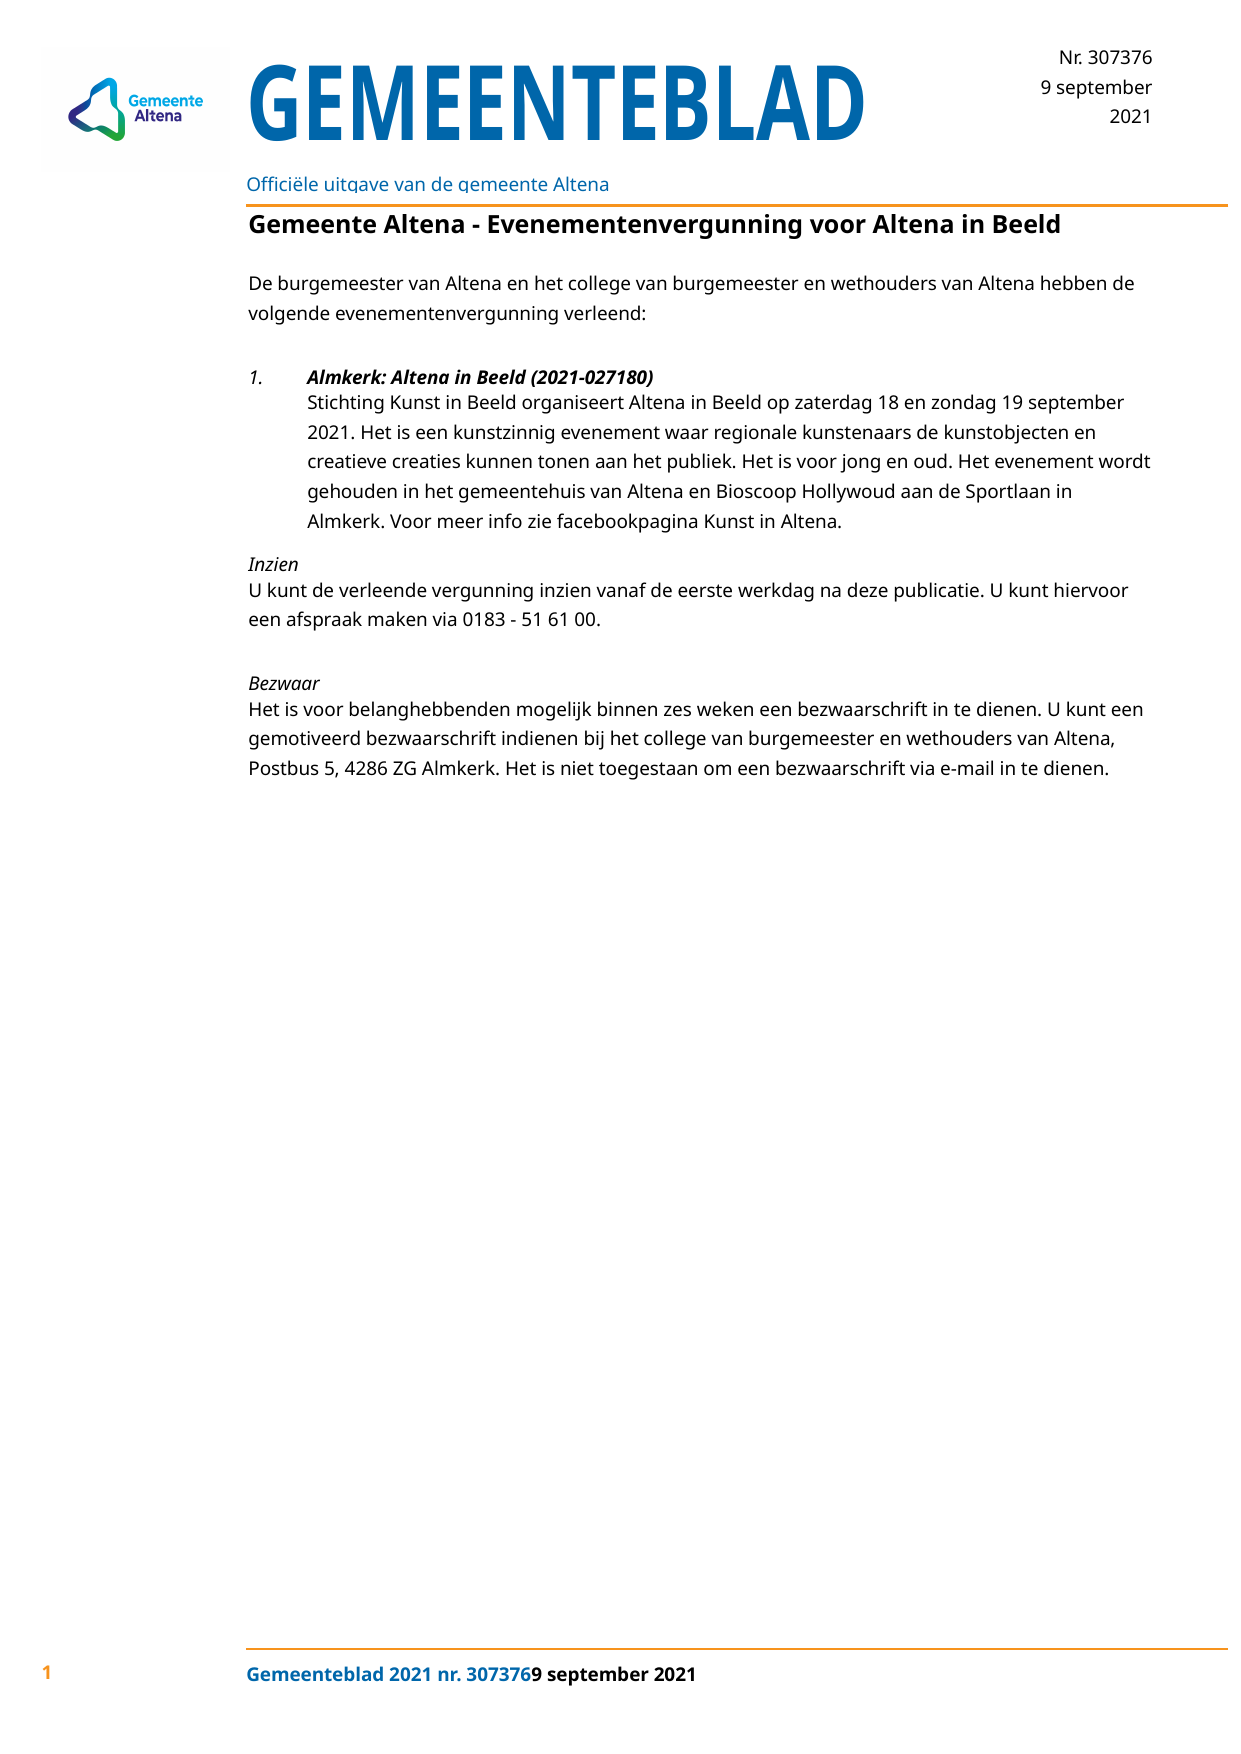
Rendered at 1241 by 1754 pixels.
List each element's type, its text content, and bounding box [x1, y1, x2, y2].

picture [41, 47, 231, 172]
text Gemeente Altena - Evenementenvergunning voor Altena in Beeld [248, 207, 1152, 241]
list Almkerk: Altena in Beeld (2021-027180) [248, 364, 1152, 389]
text Inzien [248, 551, 1152, 577]
text U kunt de verleende vergunning inzien vanaf de eerste werkdag na deze publicatie. U kunt hiervoor een afspraak maken via 0183 - 51 61 00. [248, 577, 1152, 632]
text Bezwaar [248, 670, 1152, 696]
list Stichting Kunst in Beeld organiseert Altena in Beeld op zaterdag 18 en zondag 19 september 2021. Het is een kunstzinnig evenement waar regionale kunstenaars de kunstobjecten en creatieve creaties kunnen tonen aan het publiek. Het is voor jong en oud. Het evenement wordt gehouden in het gemeentehuis van Altena en Bioscoop Hollywoud aan de Sportlaan in Almkerk. Voor meer info zie facebookpagina Kunst in Altena. [248, 389, 1152, 534]
text De burgemeester van Altena en het college van burgemeester en wethouders van Altena hebben de volgende evenementenvergunning verleend: [248, 270, 1152, 326]
text Het is voor belanghebbenden mogelijk binnen zes weken een bezwaarschrift in te dienen. U kunt een gemotiveerd bezwaarschrift indienen bij het college van burgemeester en wethouders van Altena, Postbus 5, 4286 ZG Almkerk. Het is niet toegestaan om een bezwaarschrift via e-mail in te dienen. [248, 696, 1152, 781]
